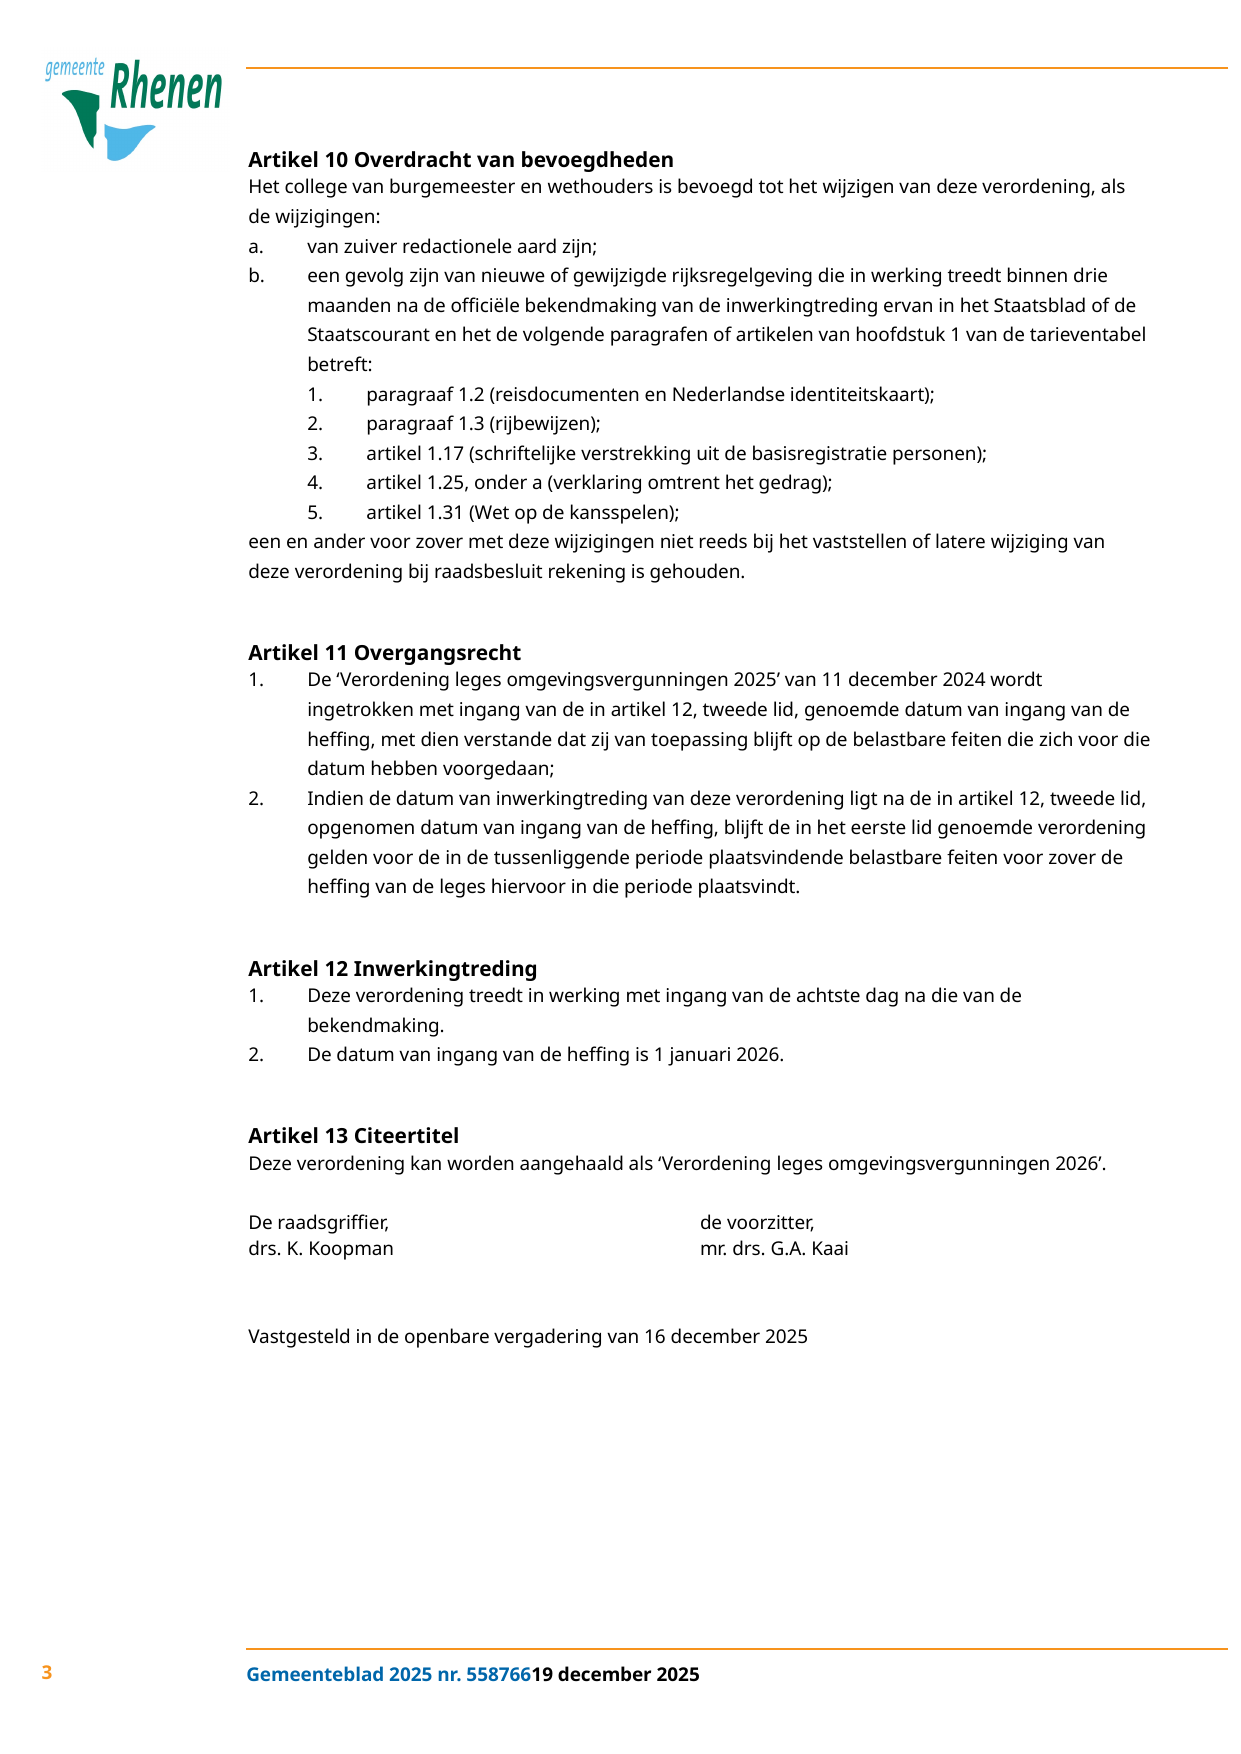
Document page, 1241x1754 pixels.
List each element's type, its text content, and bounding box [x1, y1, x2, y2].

text Artikel 11 Overgangsrecht [248, 638, 1152, 667]
picture [41, 47, 231, 172]
list De ‘Verordening leges omgevingsvergunningen 2025’ van 11 december 2024 wordt ingetrokken met ingang van de in artikel 12, tweede lid, genoemde datum van ingang van de heffing, met dien verstande dat zij van toepassing blijft op de belastbare feiten die zich voor die datum hebben voorgedaan; [248, 667, 1152, 781]
list paragraaf 1.3 (rijbewijzen); [307, 410, 1152, 436]
list van zuiver redactionele aard zijn; [248, 233, 1152, 258]
list een gevolg zijn van nieuwe of gewijzigde rijksregelgeving die in werking treedt binnen drie maanden na de officiële bekendmaking van de inwerkingtreding ervan in het Staatsblad of de Staatscourant en het de volgende paragrafen of artikelen van hoofdstuk 1 van de tarieventabel betreft: [248, 262, 1152, 377]
list artikel 1.17 (schriftelijke verstrekking uit de basisregistratie personen); [307, 440, 1152, 466]
text Artikel 10 Overdracht van bevoegdheden [248, 145, 1152, 174]
list artikel 1.25, onder a (verklaring omtrent het gedrag); [307, 469, 1152, 495]
list Indien de datum van inwerkingtreding van deze verordening ligt na de in artikel 12, tweede lid, opgenomen datum van ingang van de heffing, blijft de in het eerste lid genoemde verordening gelden voor de in de tussenliggende periode plaatsvindende belastbare feiten voor zover de heffing van de leges hiervoor in die periode plaatsvindt. [248, 785, 1152, 899]
text Deze verordening kan worden aangehaald als ‘Verordening leges omgevingsvergunningen 2026’. [248, 1150, 1152, 1176]
list paragraaf 1.2 (reisdocumenten en Nederlandse identiteitskaart); [307, 381, 1152, 406]
text een en ander voor zover met deze wijzigingen niet reeds bij het vaststellen of latere wijziging van deze verordening bij raadsbesluit rekening is gehouden. [248, 529, 1152, 584]
list Deze verordening treedt in werking met ingang van de achtste dag na die van de bekendmaking. [248, 982, 1152, 1037]
table_header De raadsgriffier, [248, 1209, 700, 1235]
table_header de voorzitter, [700, 1209, 1152, 1235]
table_cell drs. K. Koopman [248, 1235, 700, 1261]
table_cell mr. drs. G.A. Kaai [700, 1235, 1152, 1261]
text Vastgesteld in de openbare vergadering van 16 december 2025 [248, 1323, 1152, 1349]
text Het college van burgemeester en wethouders is bevoegd tot het wijzigen van deze verordening, als de wijzigingen: [248, 174, 1152, 229]
list artikel 1.31 (Wet op de kansspelen); [307, 499, 1152, 525]
text Artikel 13 Citeertitel [248, 1121, 1152, 1150]
list De datum van ingang van de heffing is 1 januari 2026. [248, 1041, 1152, 1067]
text Artikel 12 Inwerkingtreding [248, 954, 1152, 982]
